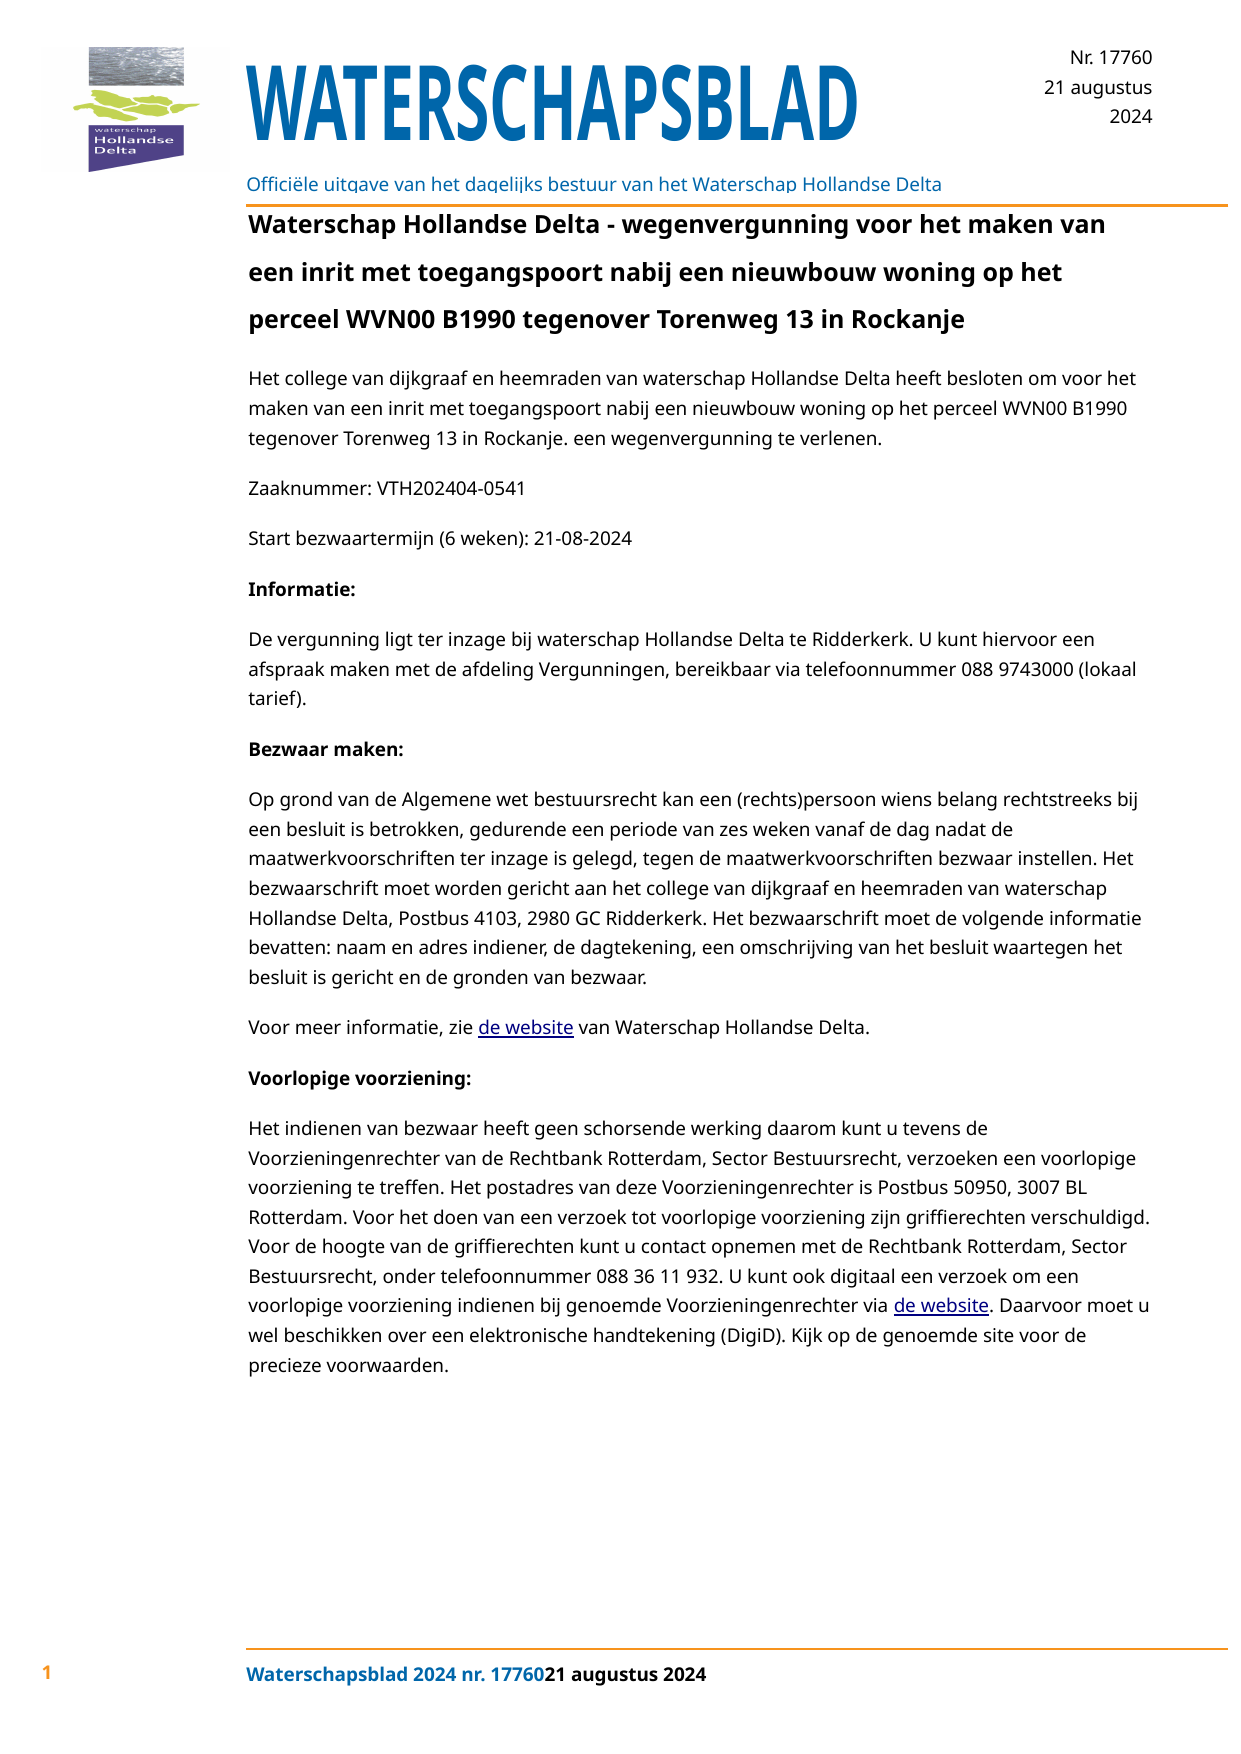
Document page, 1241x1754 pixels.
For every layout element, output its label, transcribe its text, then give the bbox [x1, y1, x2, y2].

text Voorlopige voorziening: [248, 1065, 1152, 1090]
text Voor meer informatie, zie de website van Waterschap Hollandse Delta. [248, 1014, 1152, 1040]
text Start bezwaartermijn (6 weken): 21-08-2024 [248, 526, 1152, 551]
text Informatie: [248, 576, 1152, 602]
picture [41, 47, 231, 172]
text Bezwaar maken: [248, 736, 1152, 762]
text Het college van dijkgraaf en heemraden van waterschap Hollandse Delta heeft besloten om voor het maken van een inrit met toegangspoort nabij een nieuwbouw woning op het perceel WVN00 B1990 tegenover Torenweg 13 in Rockanje. een wegenvergunning te verlenen. [248, 366, 1152, 450]
text Zaaknummer: VTH202404-0541 [248, 475, 1152, 501]
text Op grond van de Algemene wet bestuursrecht kan een (rechts)persoon wiens belang rechtstreeks bij een besluit is betrokken, gedurende een periode van zes weken vanaf de dag nadat de maatwerkvoorschriften ter inzage is gelegd, tegen de maatwerkvoorschriften bezwaar instellen. Het bezwaarschrift moet worden gericht aan het college van dijkgraaf en heemraden van waterschap Hollandse Delta, Postbus 4103, 2980 GC Ridderkerk. Het bezwaarschrift moet de volgende informatie bevatten: naam en adres indiener, de dagtekening, een omschrijving van het besluit waartegen het besluit is gericht en de gronden van bezwaar. [248, 786, 1152, 989]
text De vergunning ligt ter inzage bij waterschap Hollandse Delta te Ridderkerk. U kunt hiervoor een afspraak maken met de afdeling Vergunningen, bereikbaar via telefoonnummer 088 9743000 (lokaal tarief). [248, 626, 1152, 711]
text Waterschap Hollandse Delta - wegenvergunning voor het maken van een inrit met toegangspoort nabij een nieuwbouw woning op het perceel WVN00 B1990 tegenover Torenweg 13 in Rockanje [248, 207, 1152, 336]
text Het indienen van bezwaar heeft geen schorsende werking daarom kunt u tevens de Voorzieningenrechter van de Rechtbank Rotterdam, Sector Bestuursrecht, verzoeken een voorlopige voorziening te treffen. Het postadres van deze Voorzieningenrechter is Postbus 50950, 3007 BL Rotterdam. Voor het doen van een verzoek tot voorlopige voorziening zijn griffierechten verschuldigd. Voor de hoogte van de griffierechten kunt u contact opnemen met de Rechtbank Rotterdam, Sector Bestuursrecht, onder telefoonnummer 088 36 11 932. U kunt ook digitaal een verzoek om een voorlopige voorziening indienen bij genoemde Voorzieningenrechter via de website. Daarvoor moet u wel beschikken over een elektronische handtekening (DigiD). Kijk op de genoemde site voor de precieze voorwaarden. [248, 1115, 1152, 1377]
